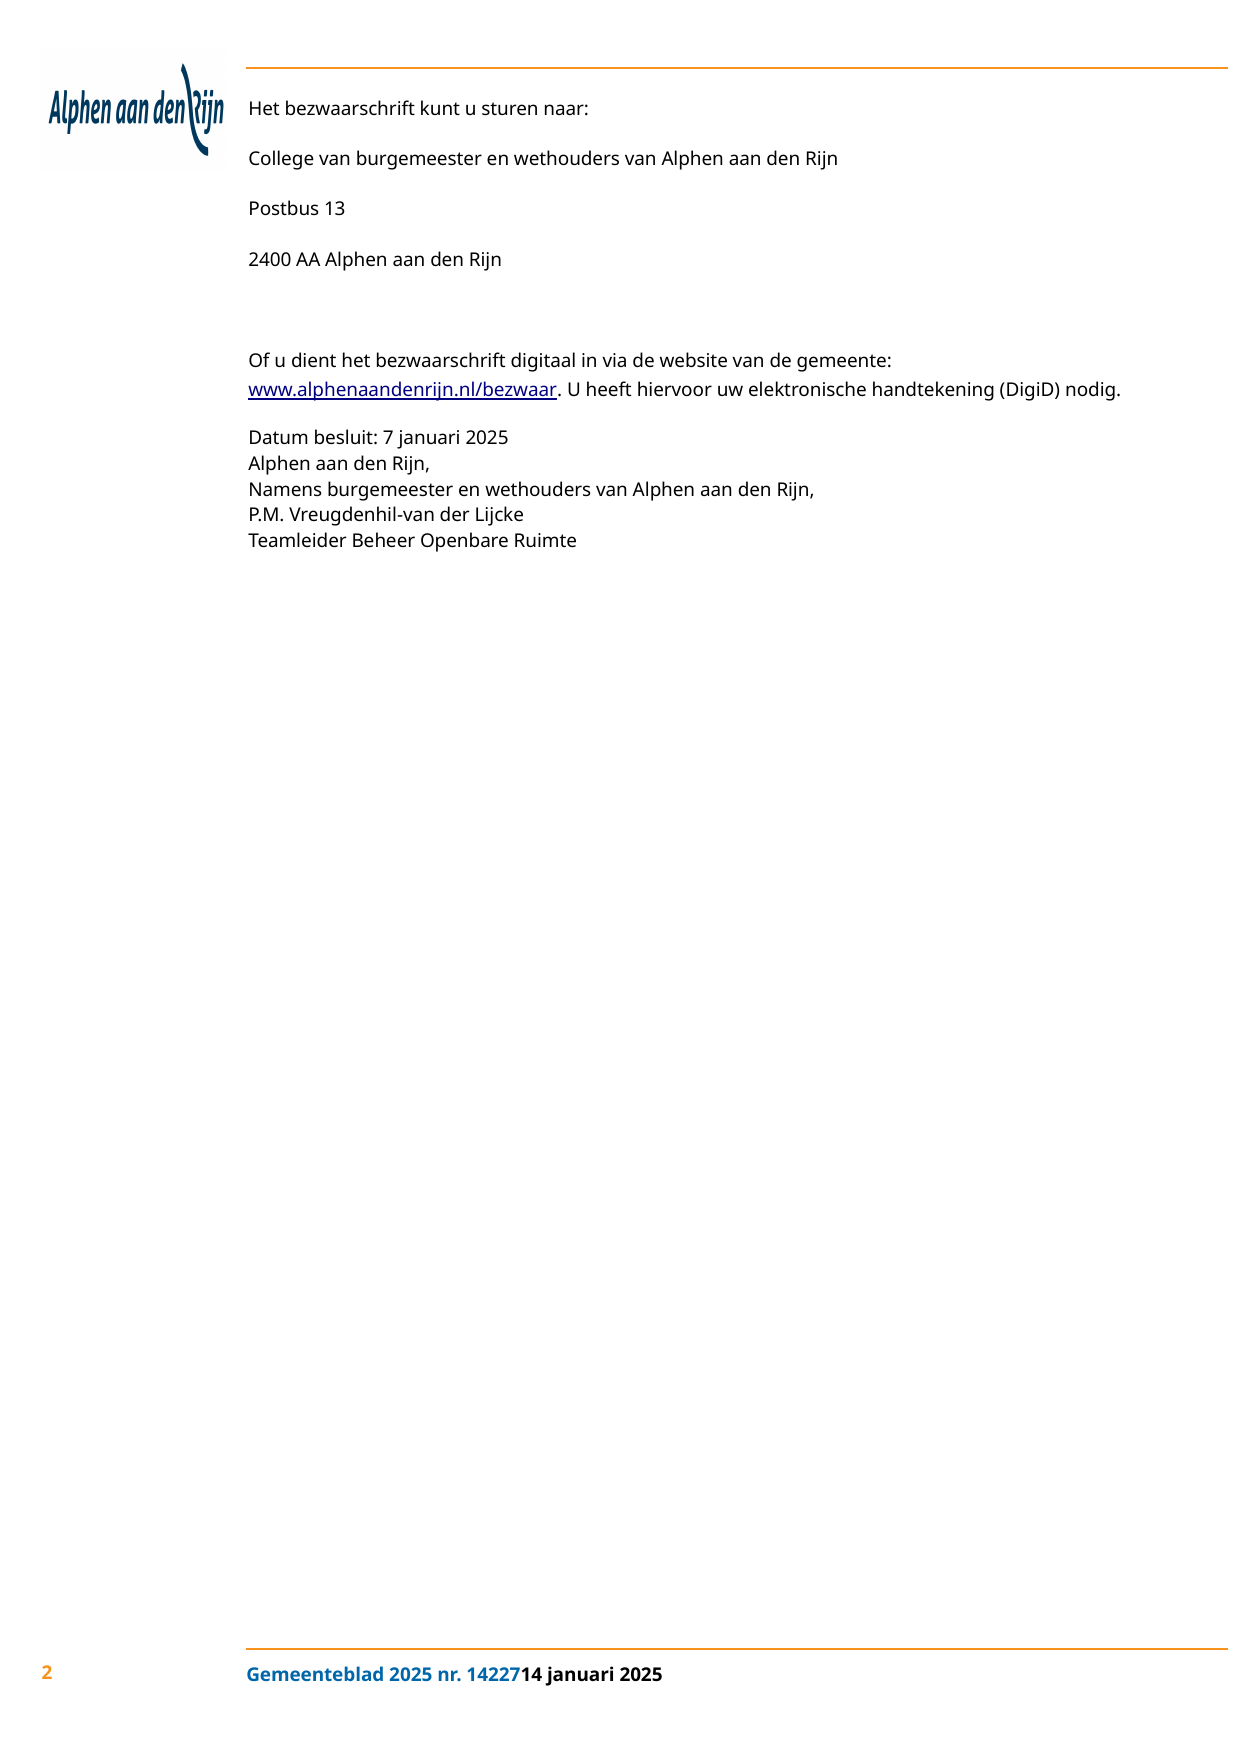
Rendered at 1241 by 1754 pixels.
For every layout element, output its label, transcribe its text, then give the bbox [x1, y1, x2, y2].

text 2400 AA Alphen aan den Rijn [248, 246, 1152, 272]
text Teamleider Beheer Openbare Ruimte [248, 527, 1152, 553]
text Of u dient het bezwaarschrift digitaal in via de website van de gemeente: www.alphenaandenrijn.nl/bezwaar. U heeft hiervoor uw elektronische handtekening (DigiD) nodig. [248, 347, 1152, 402]
text Postbus 13 [248, 196, 1152, 221]
text College van burgemeester en wethouders van Alphen aan den Rijn [248, 145, 1152, 171]
text Het bezwaarschrift kunt u sturen naar: [248, 95, 1152, 121]
text Alphen aan den Rijn, [248, 450, 1152, 476]
text Namens burgemeester en wethouders van Alphen aan den Rijn, [248, 476, 1152, 501]
text Datum besluit: 7 januari 2025 [248, 424, 1152, 450]
text P.M. Vreugdenhil-van der Lijcke [248, 501, 1152, 527]
picture [41, 47, 231, 172]
